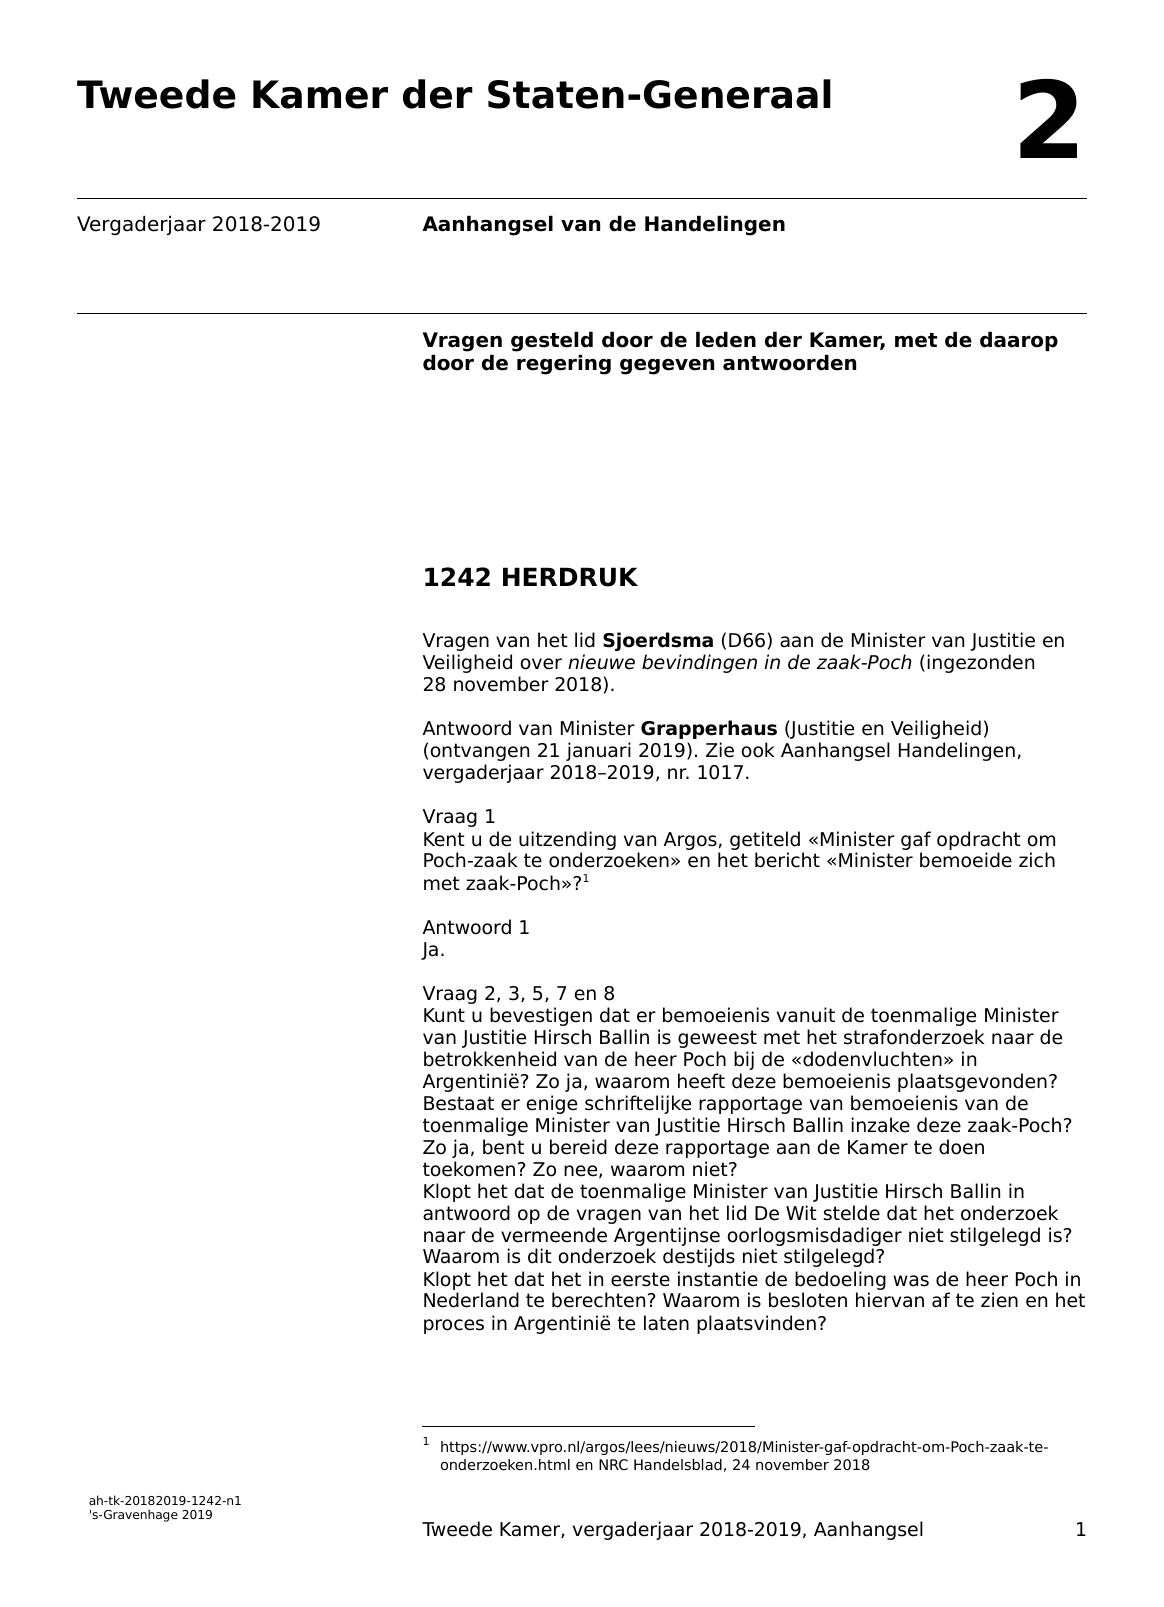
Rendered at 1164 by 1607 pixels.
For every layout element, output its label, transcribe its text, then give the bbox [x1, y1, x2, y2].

text https://www.vpro.nl/argos/lees/nieuws/2018/Minister-gaf-opdracht-om-Poch-zaak-te-onderzoeken.html en NRC Handelsblad, 24 november 2018 [422, 1435, 1087, 1474]
table_header 2 [886, 59, 1087, 198]
text Klopt het dat de toenmalige Minister van Justitie Hirsch Ballin in antwoord op de vragen van het lid De Wit stelde dat het onderzoek naar de vermeende Argentijnse oorlogsmisdadiger niet stilgelegd is? Waarom is dit onderzoek destijds niet stilgelegd? [422, 1181, 1087, 1268]
text Antwoord van Minister Grapperhaus (Justitie en Veiligheid) (ontvangen 21 januari 2019). Zie ook Aanhangsel Handelingen, vergaderjaar 2018–2019, nr. 1017. [422, 718, 1087, 784]
text Vraag 1 [422, 806, 1087, 828]
text ah-tk-20182019-1242-n1 [88, 1494, 323, 1508]
table_cell [77, 314, 422, 375]
table_header Tweede Kamer der Staten-Generaal [77, 59, 886, 198]
text Vragen van het lid Sjoerdsma (D66) aan de Minister van Justitie en Veiligheid over nieuwe bevindingen in de zaak-Poch (ingezonden 28 november 2018). [422, 630, 1087, 696]
table_cell Vergaderjaar 2018-2019 [77, 199, 422, 313]
text Kent u de uitzending van Argos, getiteld «Minister gaf opdracht om Poch-zaak te onderzoeken» en het bericht «Minister bemoeide zich met zaak-Poch»? [422, 828, 1087, 894]
text Ja. [422, 938, 1087, 961]
text Klopt het dat het in eerste instantie de bedoeling was de heer Poch in Nederland te berechten? Waarom is besloten hiervan af te zien en het proces in Argentinië te laten plaatsvinden? [422, 1268, 1087, 1334]
text 's-Gravenhage 2019 [88, 1508, 323, 1522]
table_cell Aanhangsel van de Handelingen [422, 199, 1087, 313]
text 1242 HERDRUK [422, 563, 1087, 592]
text Vraag 2, 3, 5, 7 en 8 [422, 983, 1087, 1005]
text Antwoord 1 [422, 917, 1087, 938]
table_cell Vragen gesteld door de leden der Kamer, met de daarop door de regering gegeven antwoorden [422, 314, 1087, 375]
text Kunt u bevestigen dat er bemoeienis vanuit de toenmalige Minister van Justitie Hirsch Ballin is geweest met het strafonderzoek naar de betrokkenheid van de heer Poch bij de «dodenvluchten» in Argentinië? Zo ja, waarom heeft deze bemoeienis plaatsgevonden? [422, 1005, 1087, 1093]
text Bestaat er enige schriftelijke rapportage van bemoeienis van de toenmalige Minister van Justitie Hirsch Ballin inzake deze zaak-Poch? Zo ja, bent u bereid deze rapportage aan de Kamer te doen toekomen? Zo nee, waarom niet? [422, 1093, 1087, 1181]
